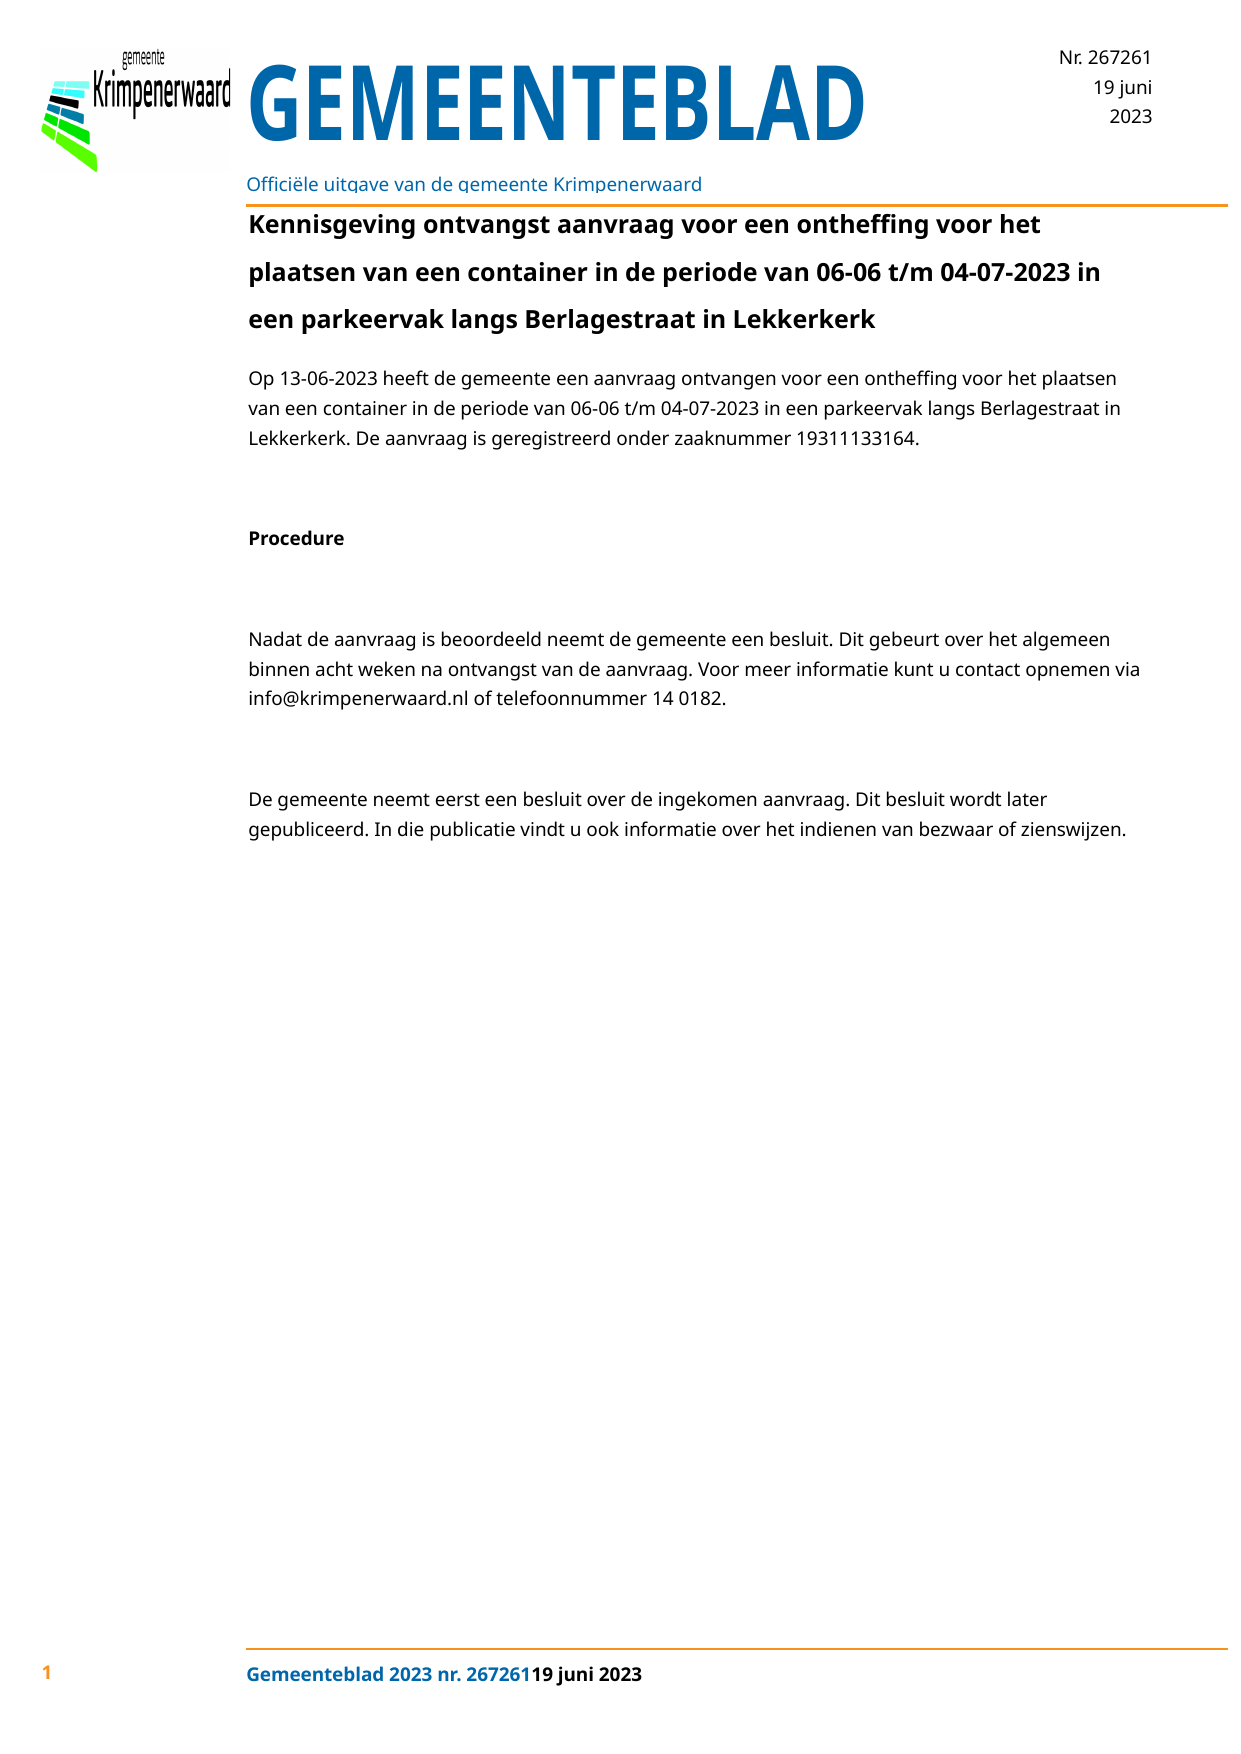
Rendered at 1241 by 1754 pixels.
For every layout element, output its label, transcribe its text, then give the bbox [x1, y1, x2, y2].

picture [41, 47, 231, 172]
text Op 13-06-2023 heeft de gemeente een aanvraag ontvangen voor een ontheffing voor het plaatsen van een container in de periode van 06-06 t/m 04-07-2023 in een parkeervak langs Berlagestraat in Lekkerkerk. De aanvraag is geregistreerd onder zaaknummer 19311133164. [248, 366, 1152, 450]
text Kennisgeving ontvangst aanvraag voor een ontheffing voor het plaatsen van een container in de periode van 06-06 t/m 04-07-2023 in een parkeervak langs Berlagestraat in Lekkerkerk [248, 207, 1152, 336]
text Nadat de aanvraag is beoordeeld neemt de gemeente een besluit. Dit gebeurt over het algemeen binnen acht weken na ontvangst van de aanvraag. Voor meer informatie kunt u contact opnemen via info@krimpenerwaard.nl of telefoonnummer 14 0182. [248, 626, 1152, 711]
text De gemeente neemt eerst een besluit over de ingekomen aanvraag. Dit besluit wordt later gepubliceerd. In die publicatie vindt u ook informatie over het indienen van bezwaar of zienswijzen. [248, 786, 1152, 842]
text Procedure [248, 526, 1152, 551]
